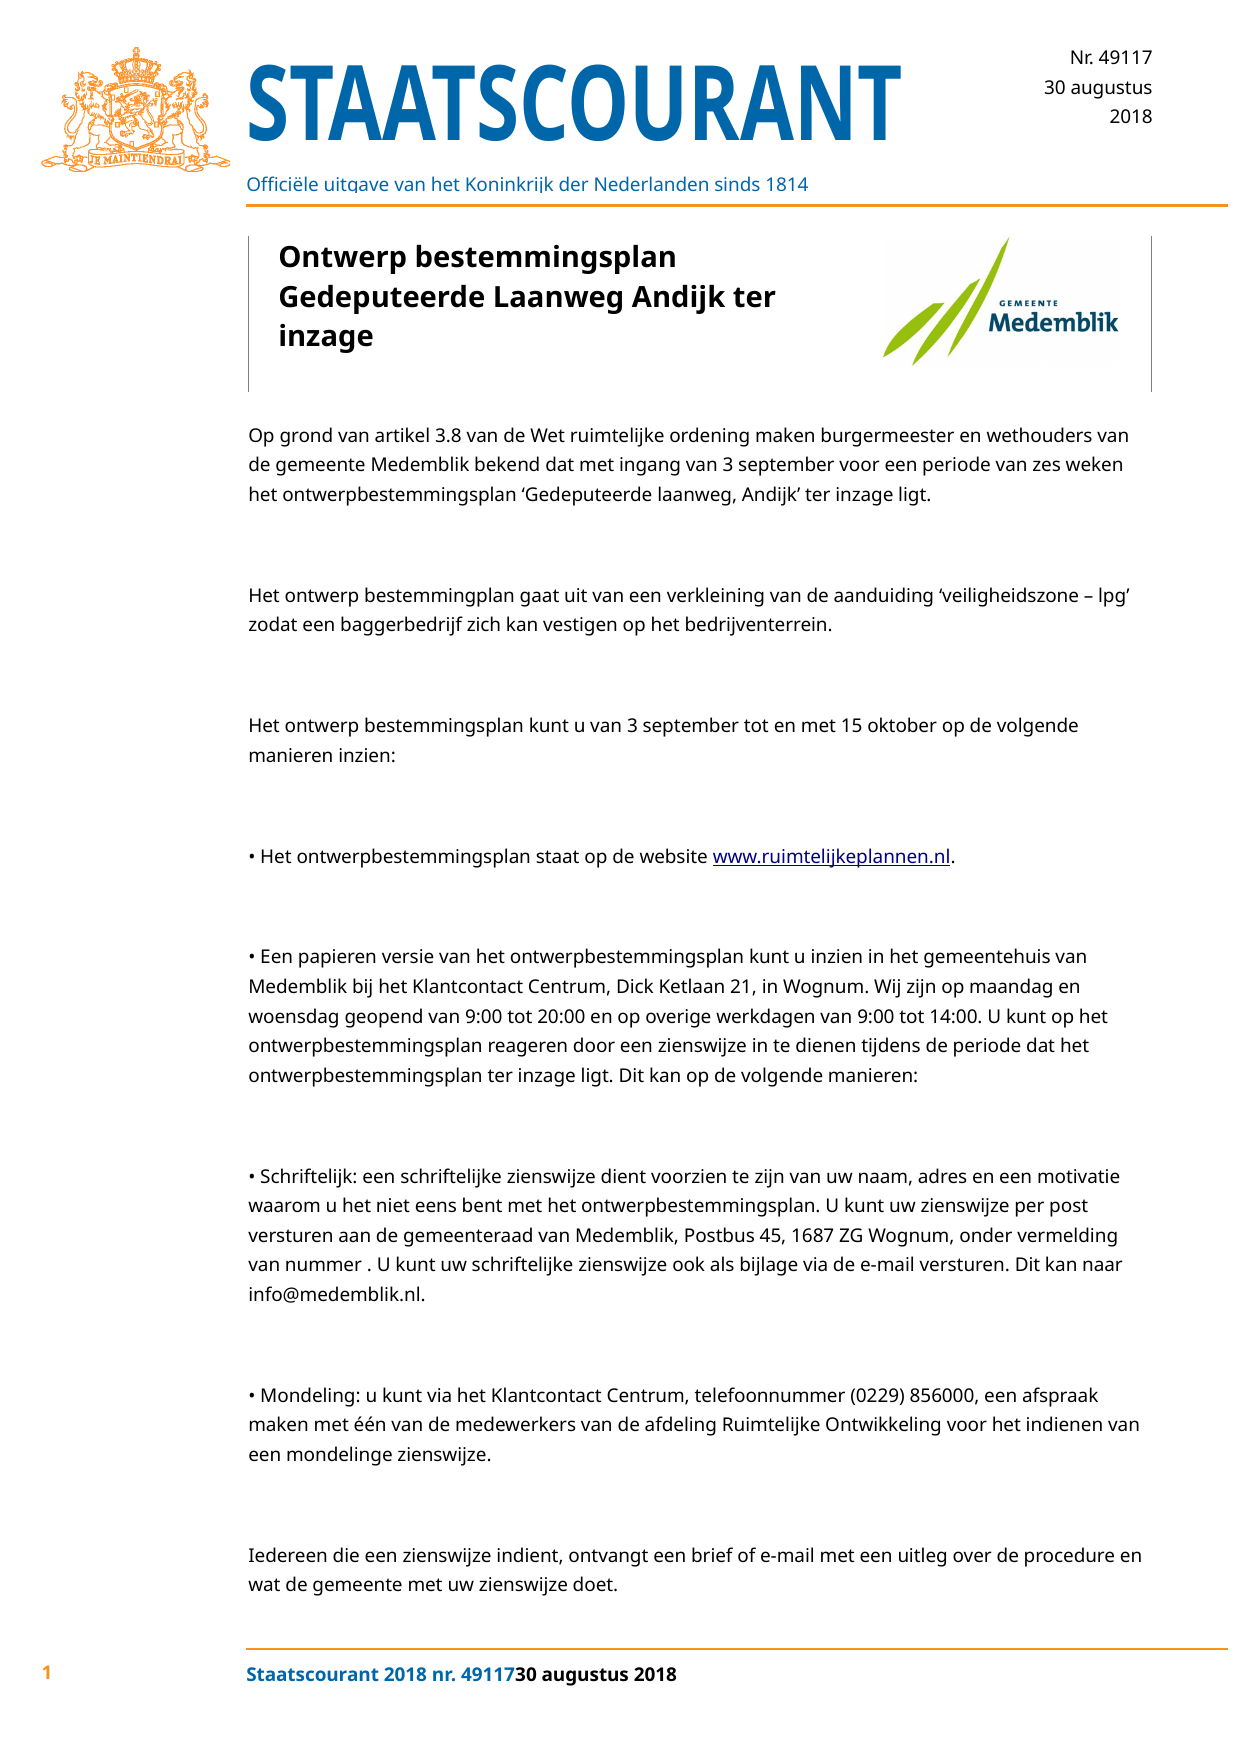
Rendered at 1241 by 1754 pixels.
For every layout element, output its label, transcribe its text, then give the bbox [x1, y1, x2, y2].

table_header Ontwerp bestemmingsplan Gedeputeerde Laanweg Andijk ter inzage [249, 236, 850, 392]
text Op grond van artikel 3.8 van de Wet ruimtelijke ordening maken burgermeester en wethouders van de gemeente Medemblik bekend dat met ingang van 3 september voor een periode van zes weken het ontwerpbestemmingsplan ‘Gedeputeerde laanweg, Andijk’ ter inzage ligt. [248, 422, 1152, 507]
text • Het ontwerpbestemmingsplan staat op de website www.ruimtelijkeplannen.nl. [248, 843, 1152, 868]
table_header [850, 236, 1151, 392]
text Iedereen die een zienswijze indient, ontvangt een brief of e-mail met een uitleg over de procedure en wat de gemeente met uw zienswijze doet. [248, 1542, 1152, 1597]
text • Een papieren versie van het ontwerpbestemmingsplan kunt u inzien in het gemeentehuis van Medemblik bij het Klantcontact Centrum, Dick Ketlaan 21, in Wognum. Wij zijn op maandag en woensdag geopend van 9:00 tot 20:00 en op overige werkdagen van 9:00 tot 14:00. U kunt op het ontwerpbestemmingsplan reageren door een zienswijze in te dienen tijdens de periode dat het ontwerpbestemmingsplan ter inzage ligt. Dit kan op de volgende manieren: [248, 944, 1152, 1088]
picture [41, 47, 231, 172]
picture [882, 236, 1119, 367]
text Het ontwerp bestemmingplan gaat uit van een verkleining van de aanduiding ‘veiligheidszone – lpg’ zodat een baggerbedrijf zich kan vestigen op het bedrijventerrein. [248, 582, 1152, 637]
text • Mondeling: u kunt via het Klantcontact Centrum, telefoonnummer (0229) 856000, een afspraak maken met één van de medewerkers van de afdeling Ruimtelijke Ontwikkeling voor het indienen van een mondelinge zienswijze. [248, 1382, 1152, 1467]
text • Schriftelijk: een schriftelijke zienswijze dient voorzien te zijn van uw naam, adres en een motivatie waarom u het niet eens bent met het ontwerpbestemmingsplan. U kunt uw zienswijze per post versturen aan de gemeenteraad van Medemblik, Postbus 45, 1687 ZG Wognum, onder vermelding van nummer . U kunt uw schriftelijke zienswijze ook als bijlage via de e-mail versturen. Dit kan naar info@medemblik.nl. [248, 1163, 1152, 1307]
text Het ontwerp bestemmingsplan kunt u van 3 september tot en met 15 oktober op de volgende manieren inzien: [248, 712, 1152, 768]
